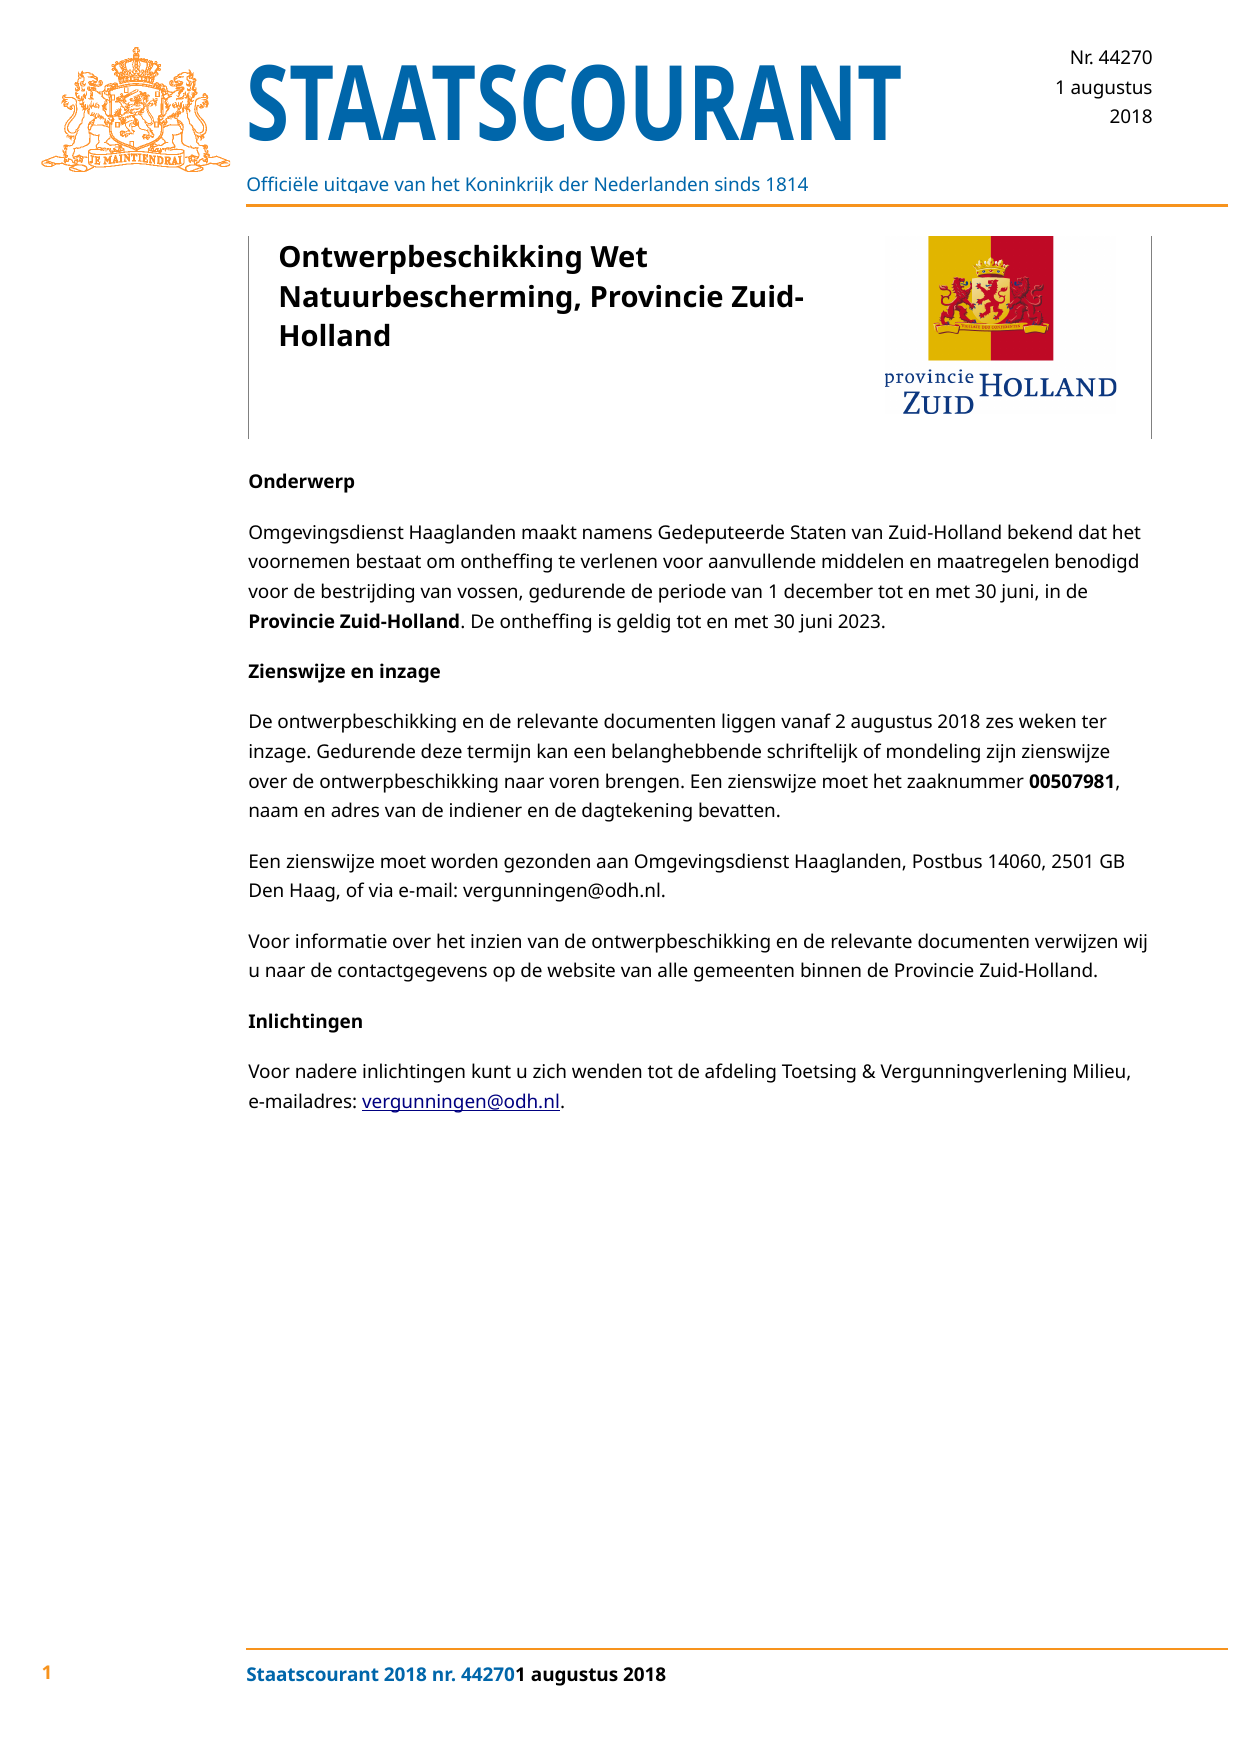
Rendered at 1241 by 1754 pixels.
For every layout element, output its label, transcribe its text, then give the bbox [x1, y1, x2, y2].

text Voor informatie over het inzien van de ontwerpbeschikking en de relevante documenten verwijzen wij u naar de contactgegevens op de website van alle gemeenten binnen de Provincie Zuid-Holland. [248, 928, 1152, 983]
text De ontwerpbeschikking en de relevante documenten liggen vanaf 2 augustus 2018 zes weken ter inzage. Gedurende deze termijn kan een belanghebbende schriftelijk of mondeling zijn zienswijze over de ontwerpbeschikking naar voren brengen. Een zienswijze moet het zaaknummer 00507981, naam en adres van de indiener en de dagtekening bevatten. [248, 709, 1152, 823]
text Een zienswijze moet worden gezonden aan Omgevingsdienst Haaglanden, Postbus 14060, 2501 GB Den Haag, of via e-mail: vergunningen@odh.nl. [248, 848, 1152, 903]
picture [41, 47, 231, 172]
text Onderwerp [248, 469, 1152, 494]
text Zienswijze en inzage [248, 658, 1152, 684]
text Inlichtingen [248, 1008, 1152, 1033]
text Omgevingsdienst Haaglanden maakt namens Gedeputeerde Staten van Zuid-Holland bekend dat het voornemen bestaat om ontheffing te verlenen voor aanvullende middelen en maatregelen benodigd voor de bestrijding van vossen, gedurende de periode van 1 december tot en met 30 juni, in de Provincie Zuid-Holland. De ontheffing is geldig tot en met 30 juni 2023. [248, 519, 1152, 633]
table_header [850, 236, 885, 413]
text Voor nadere inlichtingen kunt u zich wenden tot de afdeling Toetsing & Vergunningverlening Milieu, e-mailadres: vergunningen@odh.nl. [248, 1058, 1152, 1113]
table_header [1117, 236, 1151, 413]
table_header Ontwerpbeschikking Wet Natuurbescherming, Provincie Zuid-Holland [249, 236, 850, 439]
picture [885, 236, 1117, 414]
table_header [850, 414, 1151, 439]
